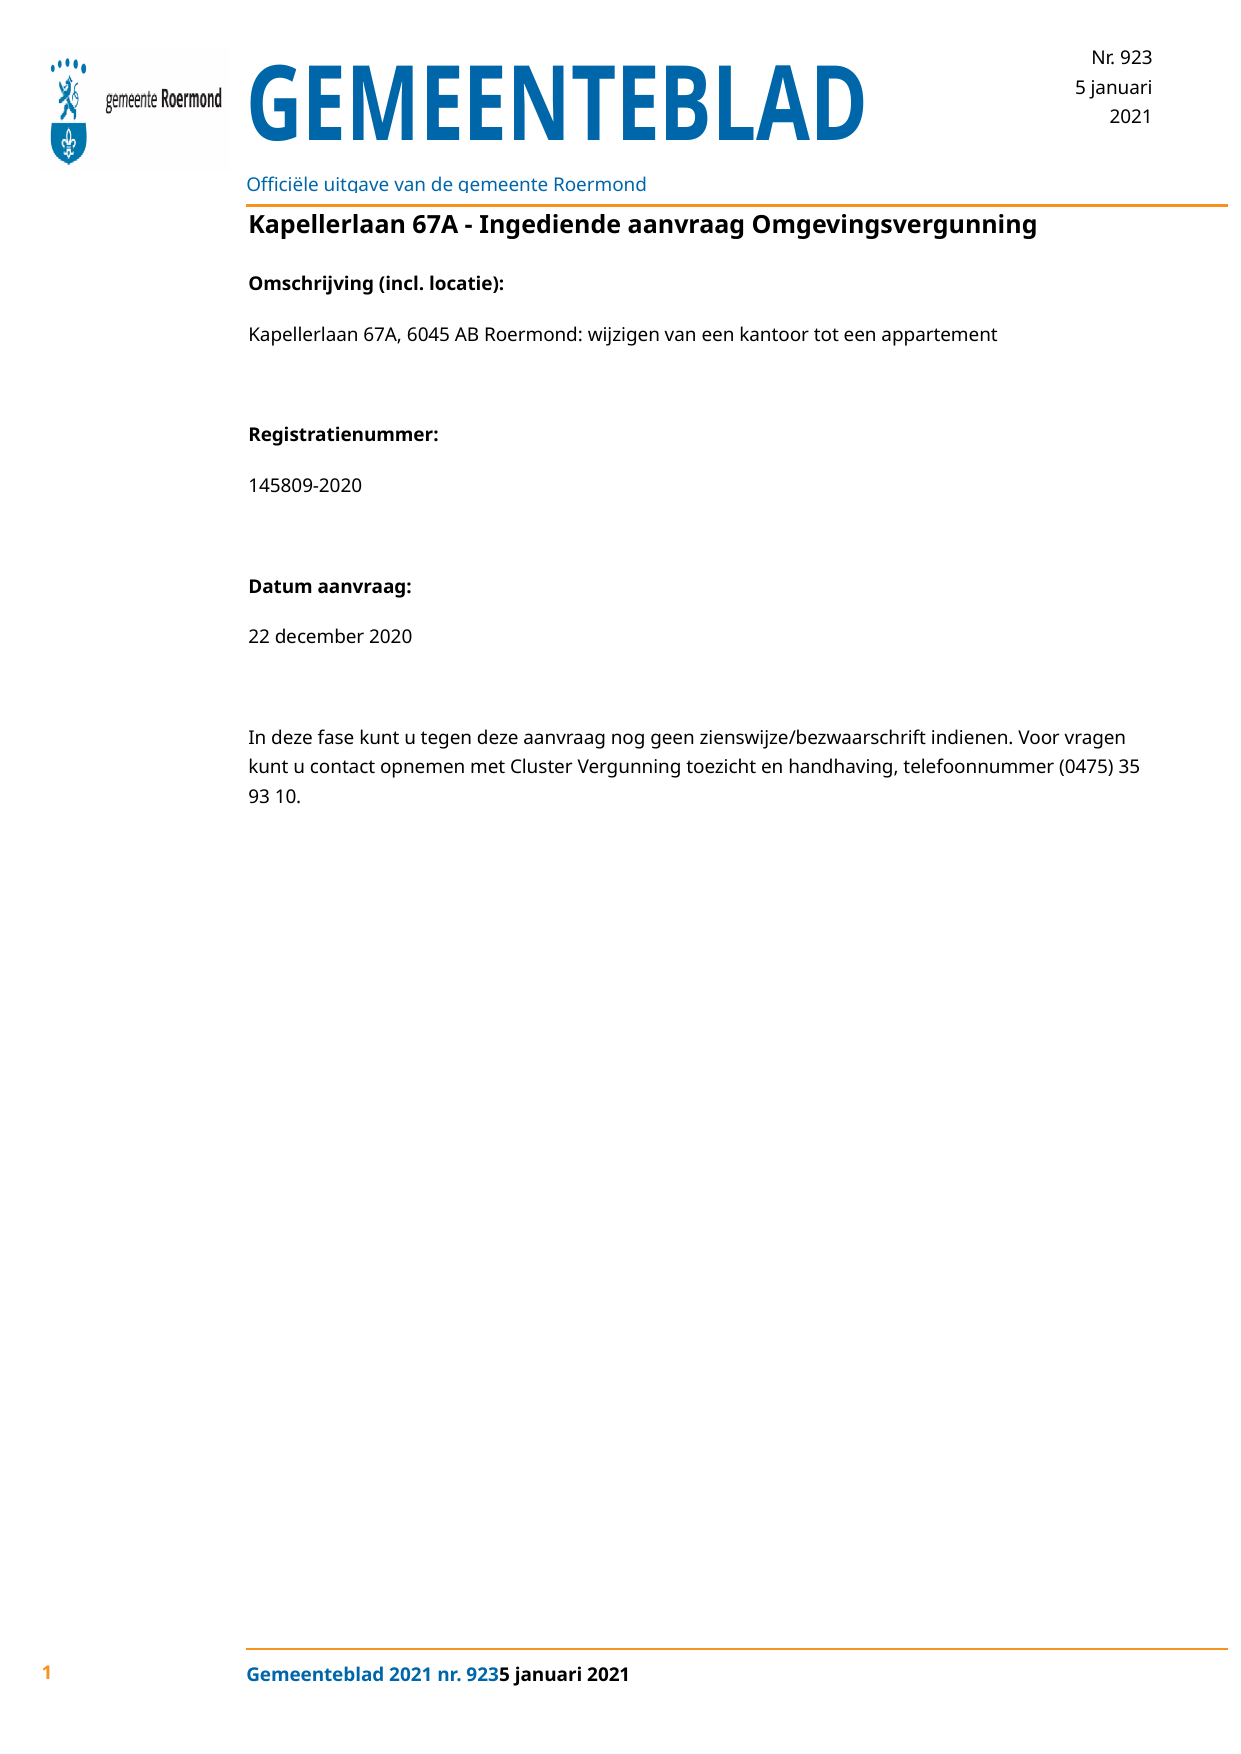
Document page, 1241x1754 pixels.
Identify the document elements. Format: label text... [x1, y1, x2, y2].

text 145809-2020 [248, 472, 1152, 498]
picture [41, 47, 231, 172]
text 22 december 2020 [248, 623, 1152, 649]
text Omschrijving (incl. locatie): [248, 270, 1152, 296]
text Registratienummer: [248, 422, 1152, 447]
text In deze fase kunt u tegen deze aanvraag nog geen zienswijze/bezwaarschrift indienen. Voor vragen kunt u contact opnemen met Cluster Vergunning toezicht en handhaving, telefoonnummer (0475) 35 93 10. [248, 724, 1152, 809]
text Kapellerlaan 67A - Ingediende aanvraag Omgevingsvergunning [248, 207, 1152, 241]
text Datum aanvraag: [248, 573, 1152, 598]
text Kapellerlaan 67A, 6045 AB Roermond: wijzigen van een kantoor tot een appartement [248, 321, 1152, 346]
